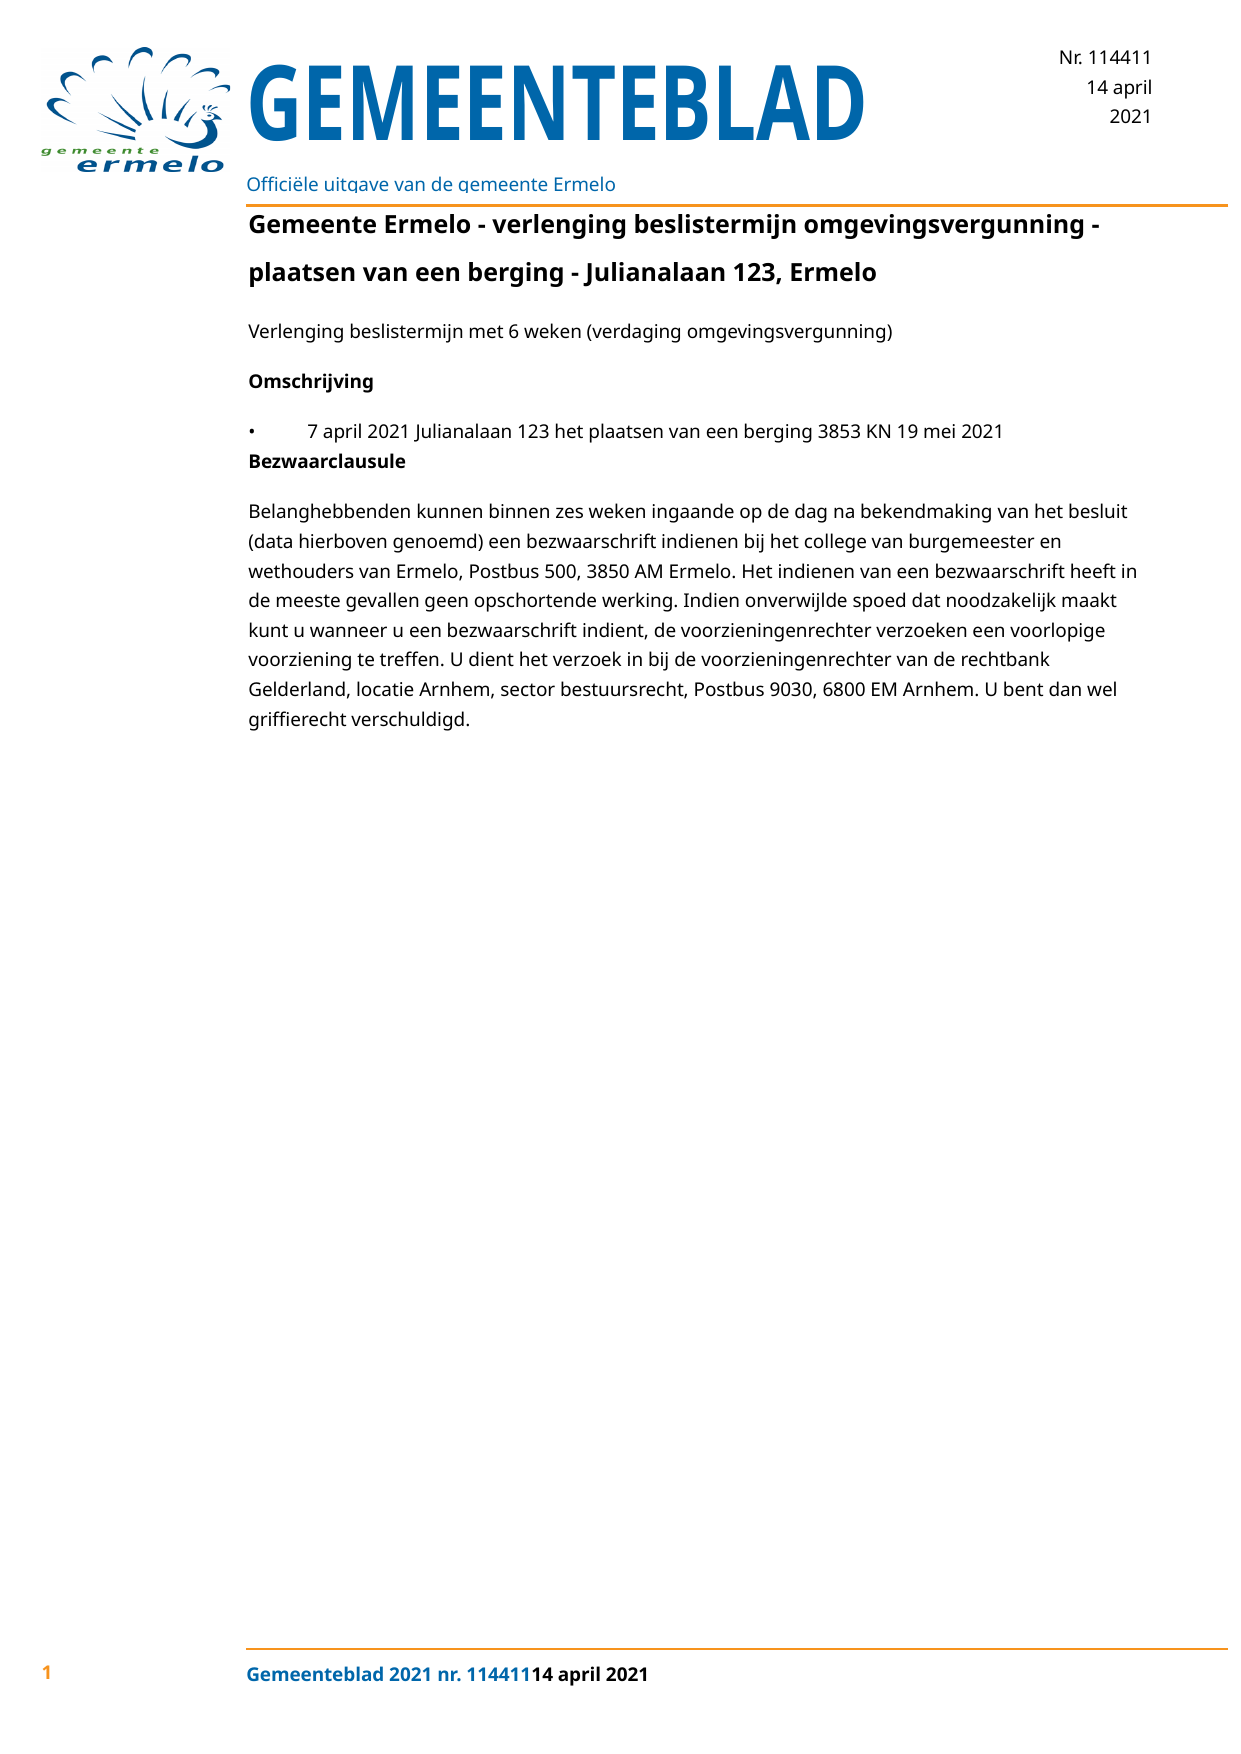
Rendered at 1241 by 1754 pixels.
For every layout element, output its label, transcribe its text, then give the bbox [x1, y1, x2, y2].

list 7 april 2021 Julianalaan 123 het plaatsen van een berging 3853 KN 19 mei 2021 [248, 419, 1152, 444]
text Verlenging beslistermijn met 6 weken (verdaging omgevingsvergunning) [248, 318, 1152, 344]
text Gemeente Ermelo - verlenging beslistermijn omgevingsvergunning - plaatsen van een berging - Julianalaan 123, Ermelo [248, 207, 1152, 288]
text Omschrijving [248, 368, 1152, 394]
text Bezwaarclausule [248, 448, 1152, 474]
text Belanghebbenden kunnen binnen zes weken ingaande op de dag na bekendmaking van het besluit (data hierboven genoemd) een bezwaarschrift indienen bij het college van burgemeester en wethouders van Ermelo, Postbus 500, 3850 AM Ermelo. Het indienen van een bezwaarschrift heeft in de meeste gevallen geen opschortende werking. Indien onverwijlde spoed dat noodzakelijk maakt kunt u wanneer u een bezwaarschrift indient, de voorzieningenrechter verzoeken een voorlopige voorziening te treffen. U dient het verzoek in bij de voorzieningenrechter van de rechtbank Gelderland, locatie Arnhem, sector bestuursrecht, Postbus 9030, 6800 EM Arnhem. U bent dan wel griffierecht verschuldigd. [248, 499, 1152, 732]
picture [41, 47, 231, 172]
